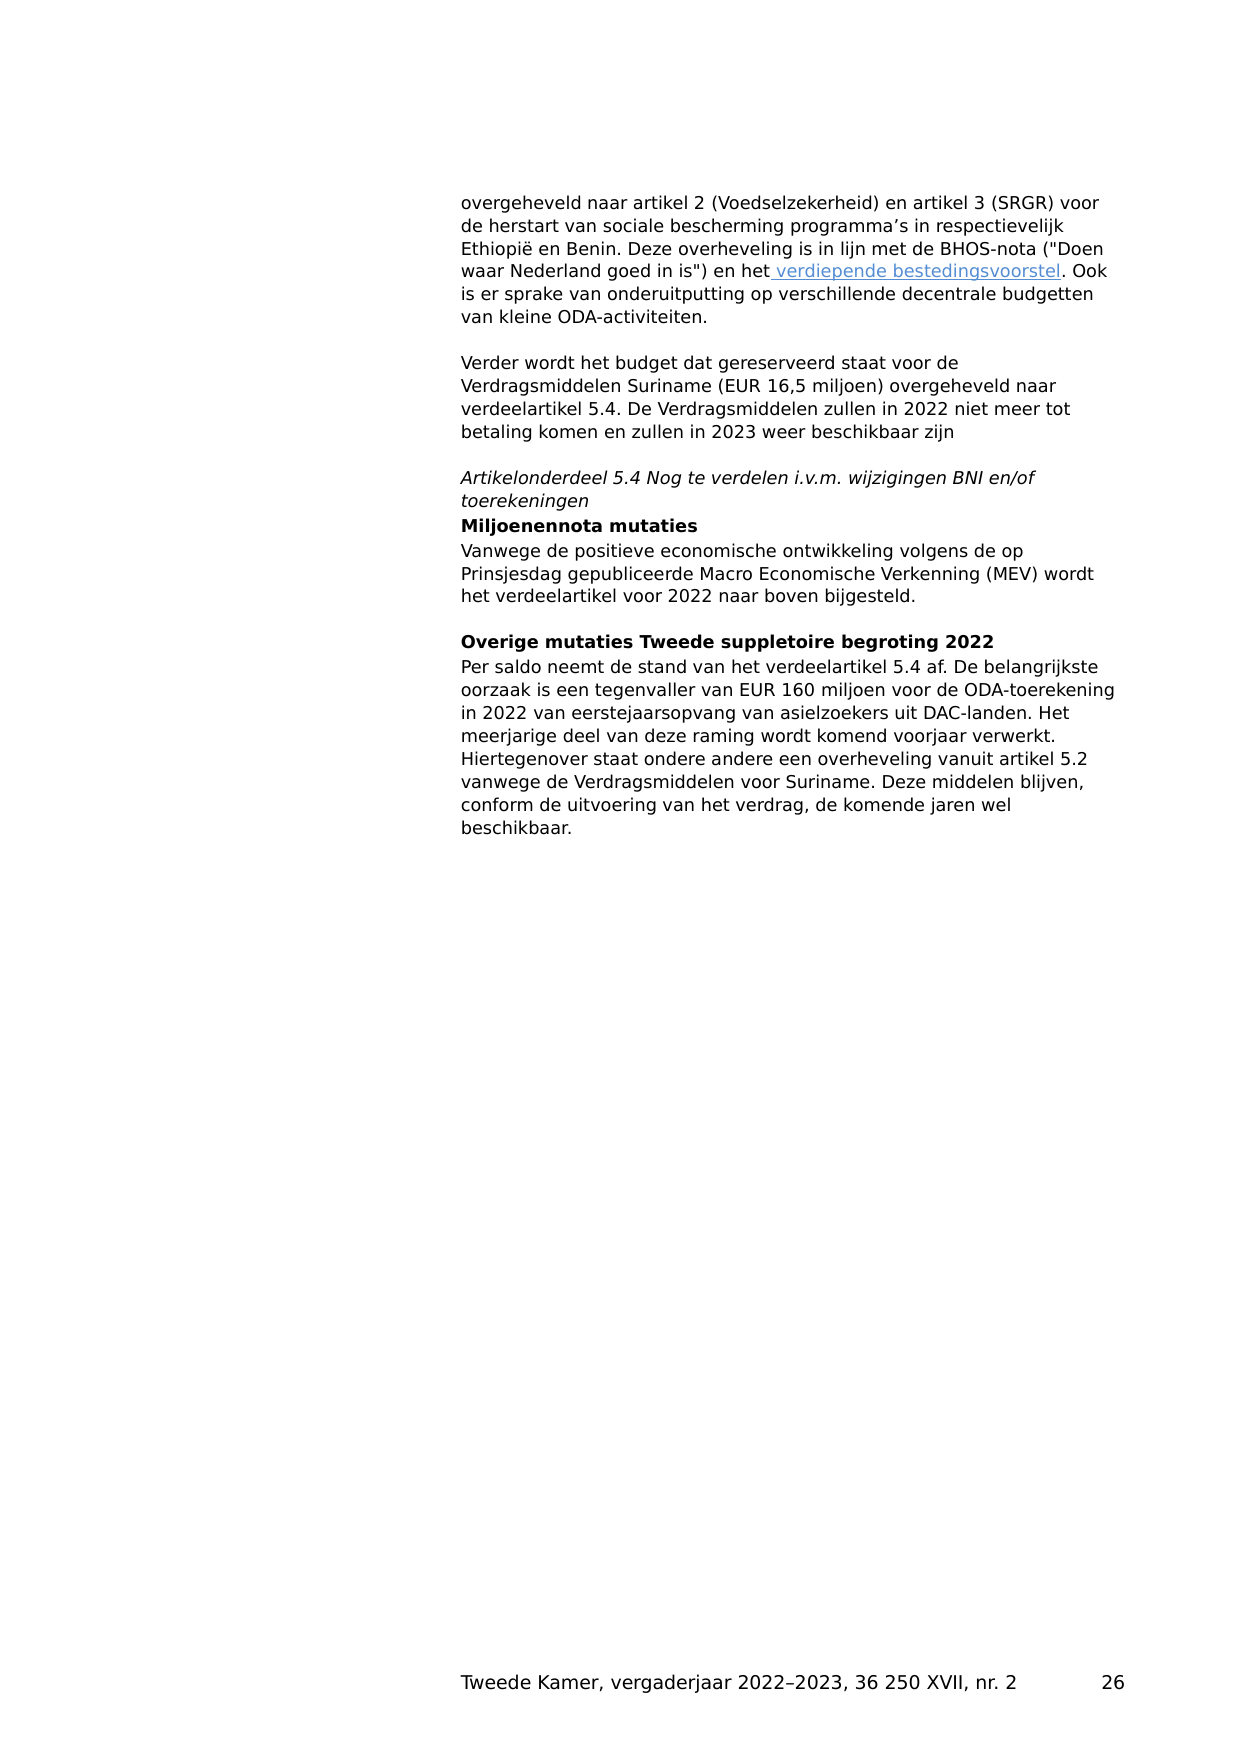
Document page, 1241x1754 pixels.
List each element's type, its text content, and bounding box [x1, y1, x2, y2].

text Artikelonderdeel 5.4 Nog te verdelen i.v.m. wijzigingen BNI en/of toerekeningen [461, 466, 1125, 512]
text Miljoenennota mutaties [461, 514, 1125, 537]
text Verder wordt het budget dat gereserveerd staat voor de Verdragsmiddelen Suriname (EUR 16,5 miljoen) overgeheveld naar verdeelartikel 5.4. De Verdragsmiddelen zullen in 2022 niet meer tot betaling komen en zullen in 2023 weer beschikbaar zijn [461, 351, 1125, 443]
text Vanwege de positieve economische ontwikkeling volgens de op Prinsjesdag gepubliceerde Macro Economische Verkenning (MEV) wordt het verdeelartikel voor 2022 naar boven bijgesteld. [461, 539, 1125, 607]
text Overige mutaties Tweede suppletoire begroting 2022 [461, 630, 1125, 653]
text overgeheveld naar artikel 2 (Voedselzekerheid) en artikel 3 (SRGR) voor de herstart van sociale bescherming programma’s in respectievelijk Ethiopië en Benin. Deze overheveling is in lijn met de BHOS-nota ("Doen waar Nederland goed in is") en het verdiepende bestedingsvoorstel. Ook is er sprake van onderuitputting op verschillende decentrale budgetten van kleine ODA-activiteiten. [461, 191, 1125, 328]
text Per saldo neemt de stand van het verdeelartikel 5.4 af. De belangrijkste oorzaak is een tegenvaller van EUR 160 miljoen voor de ODA-toerekening in 2022 van eerstejaarsopvang van asielzoekers uit DAC-landen. Het meerjarige deel van deze raming wordt komend voorjaar verwerkt. Hiertegenover staat ondere andere een overheveling vanuit artikel 5.2 vanwege de Verdragsmiddelen voor Suriname. Deze middelen blijven, conform de uitvoering van het verdrag, de komende jaren wel beschikbaar. [461, 655, 1125, 839]
